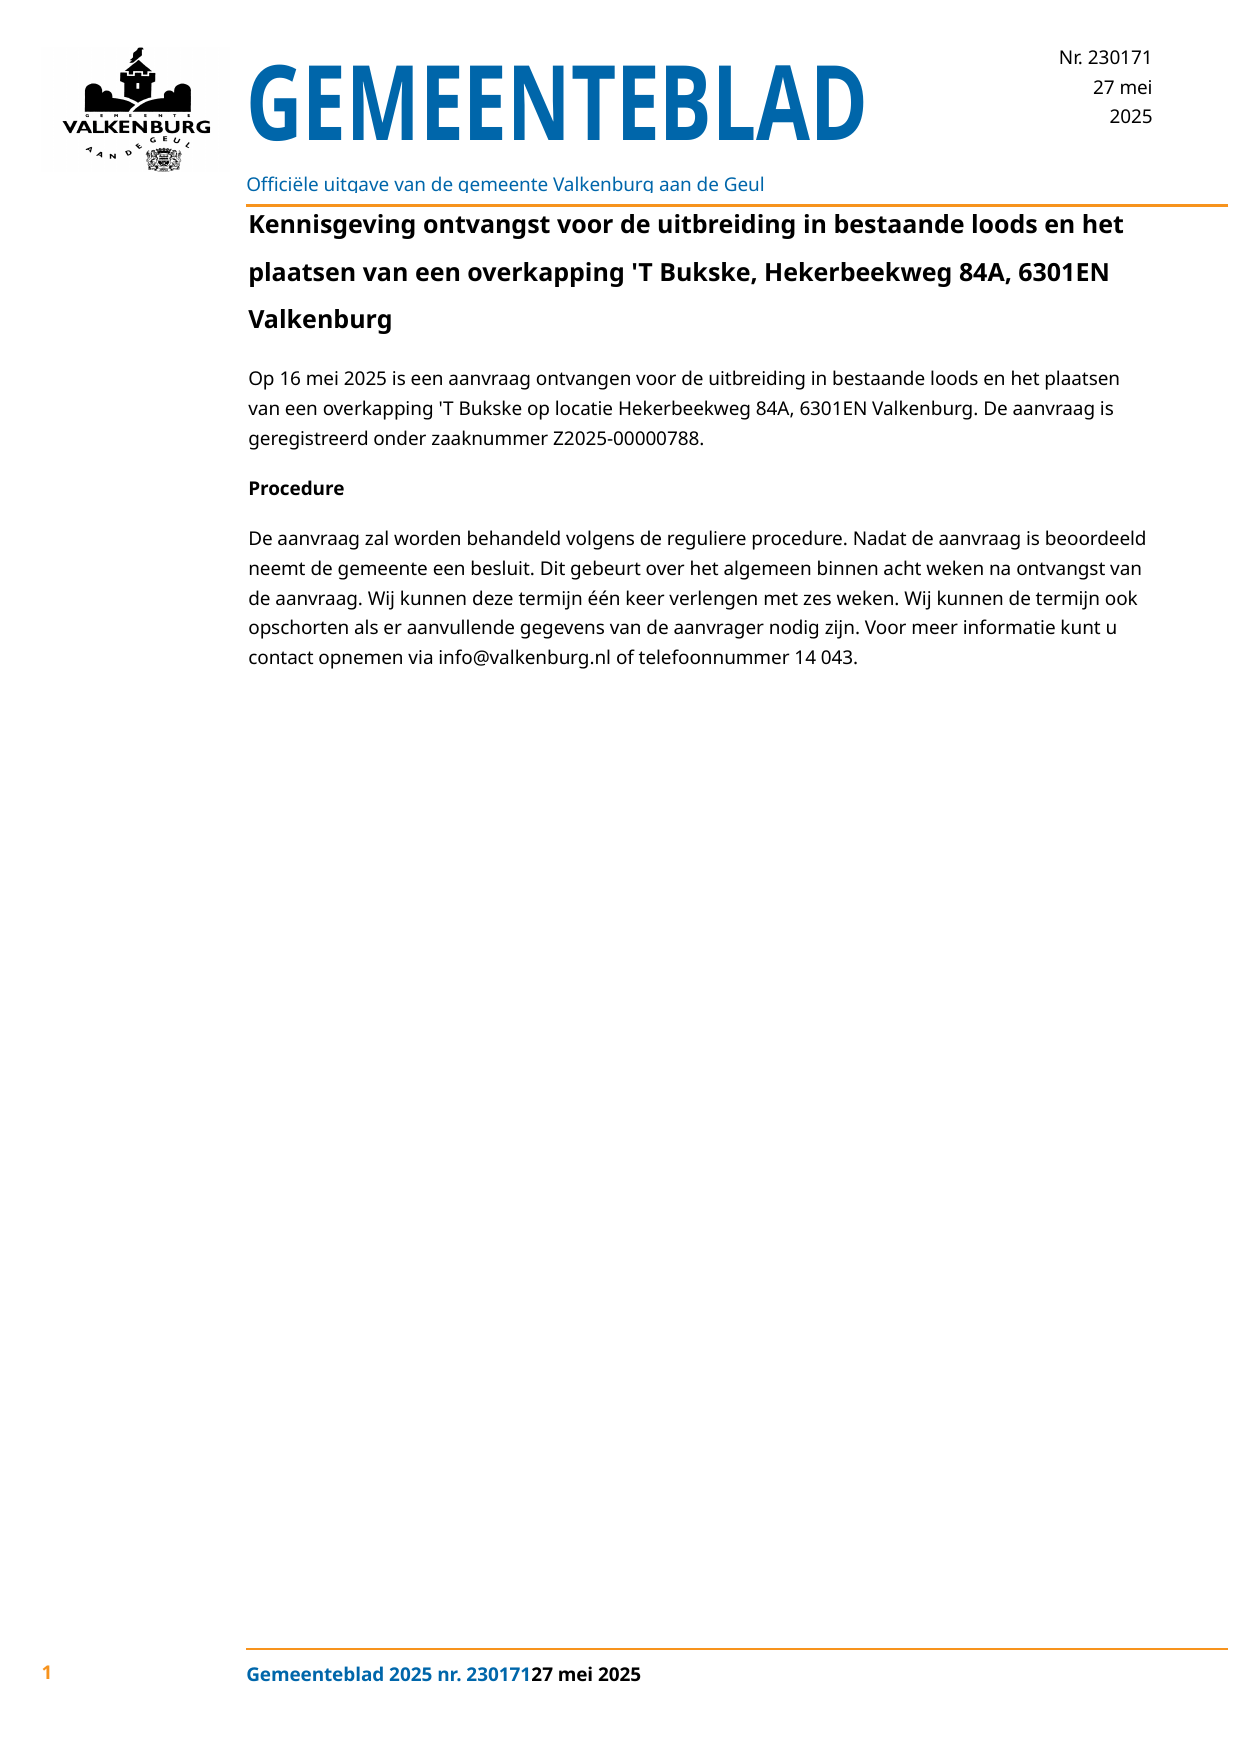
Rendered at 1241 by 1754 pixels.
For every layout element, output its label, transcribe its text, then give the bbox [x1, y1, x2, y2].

picture [41, 47, 231, 172]
text De aanvraag zal worden behandeld volgens de reguliere procedure. Nadat de aanvraag is beoordeeld neemt de gemeente een besluit. Dit gebeurt over het algemeen binnen acht weken na ontvangst van de aanvraag. Wij kunnen deze termijn één keer verlengen met zes weken. Wij kunnen de termijn ook opschorten als er aanvullende gegevens van de aanvrager nodig zijn. Voor meer informatie kunt u contact opnemen via info@valkenburg.nl of telefoonnummer 14 043. [248, 526, 1152, 669]
text Kennisgeving ontvangst voor de uitbreiding in bestaande loods en het plaatsen van een overkapping 'T Bukske, Hekerbeekweg 84A, 6301EN Valkenburg [248, 207, 1152, 336]
text Procedure [248, 475, 1152, 501]
text Op 16 mei 2025 is een aanvraag ontvangen voor de uitbreiding in bestaande loods en het plaatsen van een overkapping 'T Bukske op locatie Hekerbeekweg 84A, 6301EN Valkenburg. De aanvraag is geregistreerd onder zaaknummer Z2025-00000788. [248, 366, 1152, 450]
